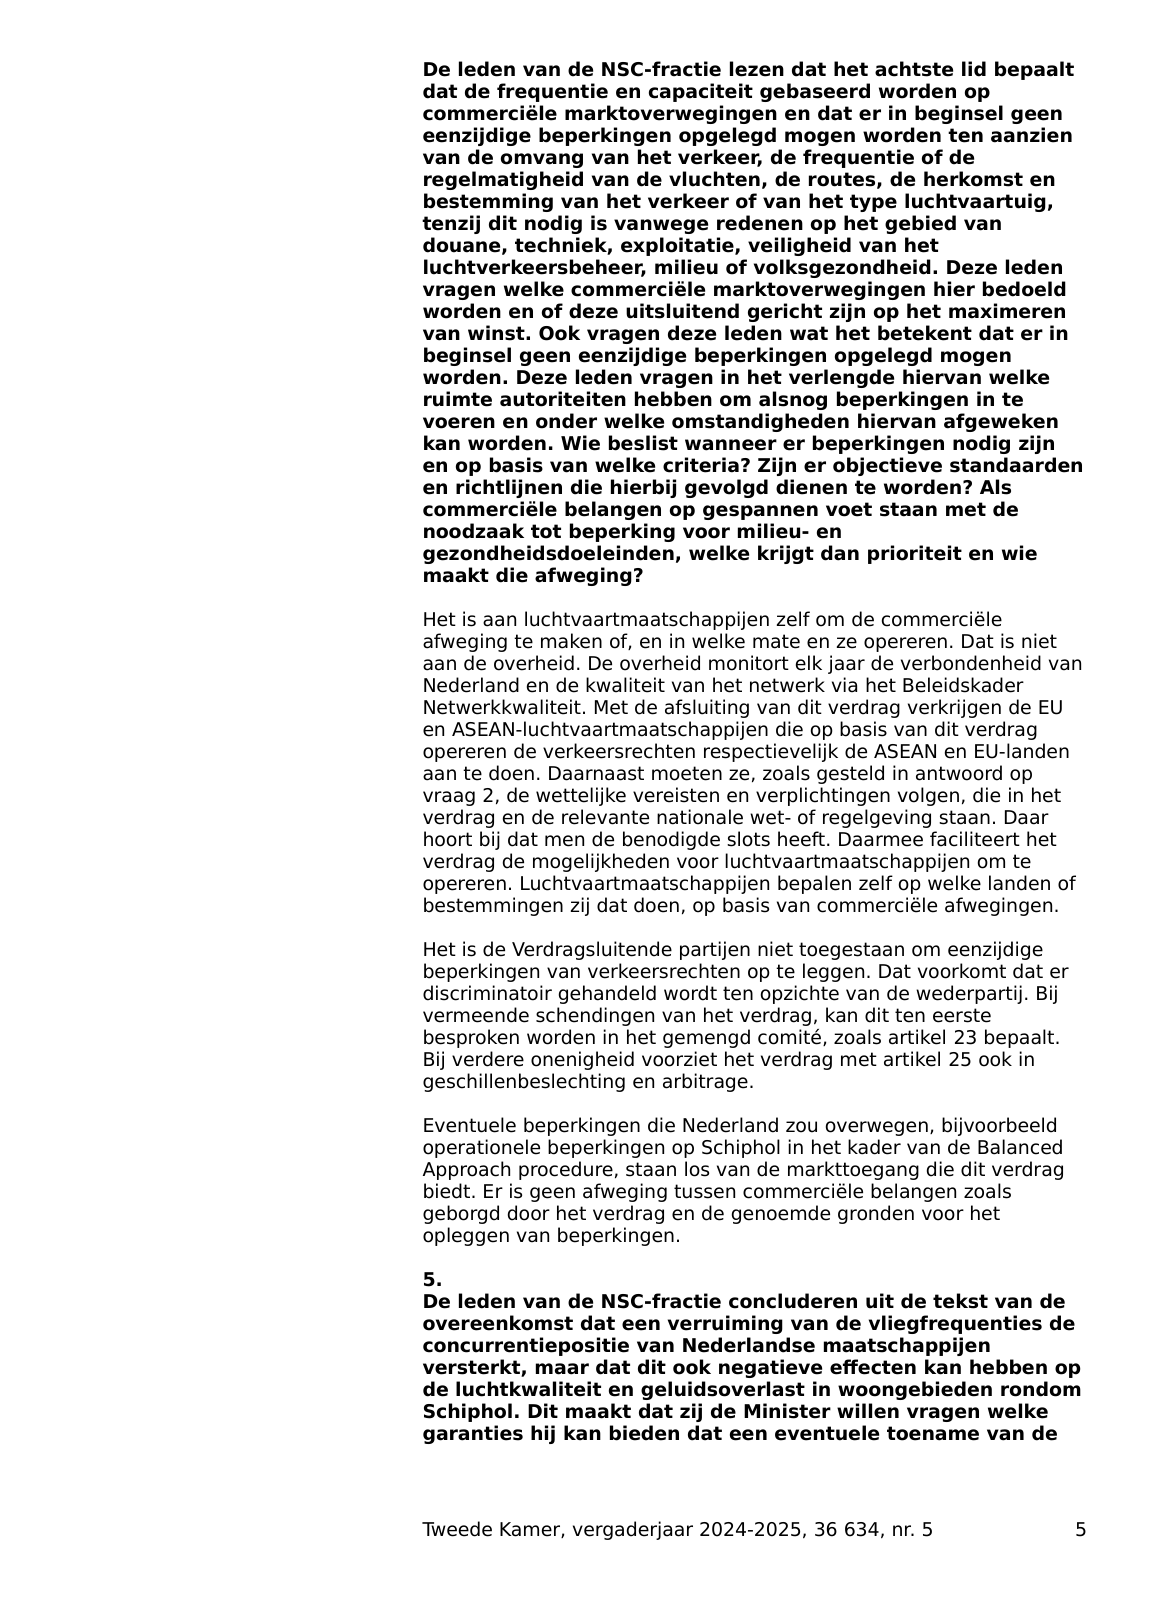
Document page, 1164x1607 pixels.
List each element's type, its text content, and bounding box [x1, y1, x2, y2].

text Het is de Verdragsluitende partijen niet toegestaan om eenzijdige beperkingen van verkeersrechten op te leggen. Dat voorkomt dat er discriminatoir gehandeld wordt ten opzichte van de wederpartij. Bij vermeende schendingen van het verdrag, kan dit ten eerste besproken worden in het gemengd comité, zoals artikel 23 bepaalt. Bij verdere onenigheid voorziet het verdrag met artikel 25 ook in geschillenbeslechting en arbitrage. [422, 939, 1087, 1092]
text De leden van de NSC-fractie lezen dat het achtste lid bepaalt dat de frequentie en capaciteit gebaseerd worden op commerciële marktoverwegingen en dat er in beginsel geen eenzijdige beperkingen opgelegd mogen worden ten aanzien van de omvang van het verkeer, de frequentie of de regelmatigheid van de vluchten, de routes, de herkomst en bestemming van het verkeer of van het type luchtvaartuig, tenzij dit nodig is vanwege redenen op het gebied van douane, techniek, exploitatie, veiligheid van het luchtverkeersbeheer, milieu of volksgezondheid. Deze leden vragen welke commerciële marktoverwegingen hier bedoeld worden en of deze uitsluitend gericht zijn op het maximeren van winst. Ook vragen deze leden wat het betekent dat er in beginsel geen eenzijdige beperkingen opgelegd mogen worden. Deze leden vragen in het verlengde hiervan welke ruimte autoriteiten hebben om alsnog beperkingen in te voeren en onder welke omstandigheden hiervan afgeweken kan worden. Wie beslist wanneer er beperkingen nodig zijn en op basis van welke criteria? Zijn er objectieve standaarden en richtlijnen die hierbij gevolgd dienen te worden? Als commerciële belangen op gespannen voet staan met de noodzaak tot beperking voor milieu- en gezondheidsdoeleinden, welke krijgt dan prioriteit en wie maakt die afweging? [422, 59, 1087, 587]
text Het is aan luchtvaartmaatschappijen zelf om de commerciële afweging te maken of, en in welke mate en ze opereren. Dat is niet aan de overheid. De overheid monitort elk jaar de verbondenheid van Nederland en de kwaliteit van het netwerk via het Beleidskader Netwerkkwaliteit. Met de afsluiting van dit verdrag verkrijgen de EU en ASEAN-luchtvaartmaatschappijen die op basis van dit verdrag opereren de verkeersrechten respectievelijk de ASEAN en EU-landen aan te doen. Daarnaast moeten ze, zoals gesteld in antwoord op vraag 2, de wettelijke vereisten en verplichtingen volgen, die in het verdrag en de relevante nationale wet- of regelgeving staan. Daar hoort bij dat men de benodigde slots heeft. Daarmee faciliteert het verdrag de mogelijkheden voor luchtvaartmaatschappijen om te opereren. Luchtvaartmaatschappijen bepalen zelf op welke landen of bestemmingen zij dat doen, op basis van commerciële afwegingen. [422, 609, 1087, 916]
text De leden van de NSC-fractie concluderen uit de tekst van de overeenkomst dat een verruiming van de vliegfrequenties de concurrentiepositie van Nederlandse maatschappijen versterkt, maar dat dit ook negatieve effecten kan hebben op de luchtkwaliteit en geluidsoverlast in woongebieden rondom Schiphol. Dit maakt dat zij de Minister willen vragen welke garanties hij kan bieden dat een eventuele toename van de [422, 1291, 1087, 1444]
text Eventuele beperkingen die Nederland zou overwegen, bijvoorbeeld operationele beperkingen op Schiphol in het kader van de Balanced Approach procedure, staan los van de markttoegang die dit verdrag biedt. Er is geen afweging tussen commerciële belangen zoals geborgd door het verdrag en de genoemde gronden voor het opleggen van beperkingen. [422, 1115, 1087, 1247]
text 5. [422, 1269, 1087, 1291]
